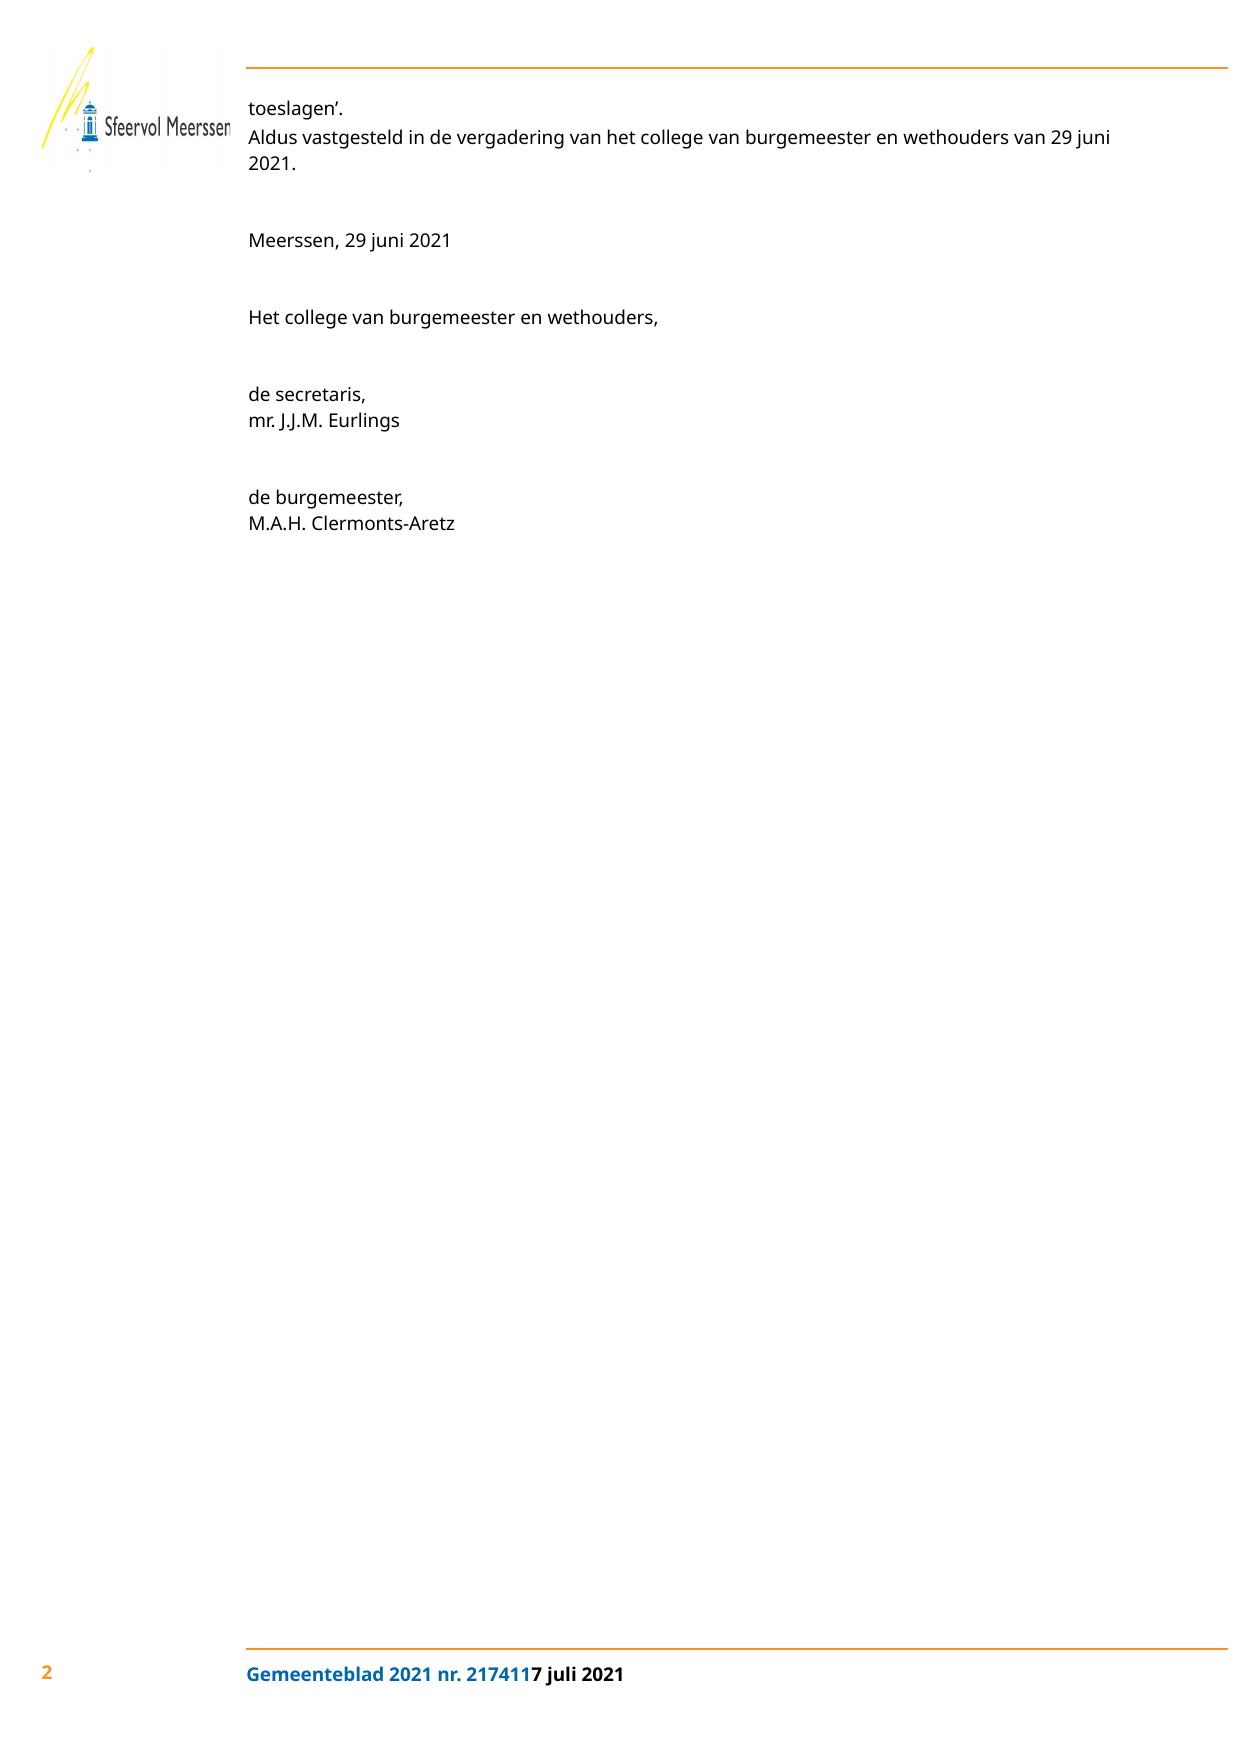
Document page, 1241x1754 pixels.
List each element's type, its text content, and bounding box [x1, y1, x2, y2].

picture [41, 47, 231, 172]
text mr. J.J.M. Eurlings [248, 407, 1152, 433]
text Het college van burgemeester en wethouders, [248, 304, 1152, 330]
text Aldus vastgesteld in de vergadering van het college van burgemeester en wethouders van 29 juni 2021. [248, 124, 1152, 176]
text de secretaris, [248, 382, 1152, 407]
text M.A.H. Clermonts-Aretz [248, 510, 1152, 536]
text Meerssen, 29 juni 2021 [248, 227, 1152, 253]
text de burgemeester, [248, 484, 1152, 510]
text toeslagen’. [248, 95, 1152, 121]
